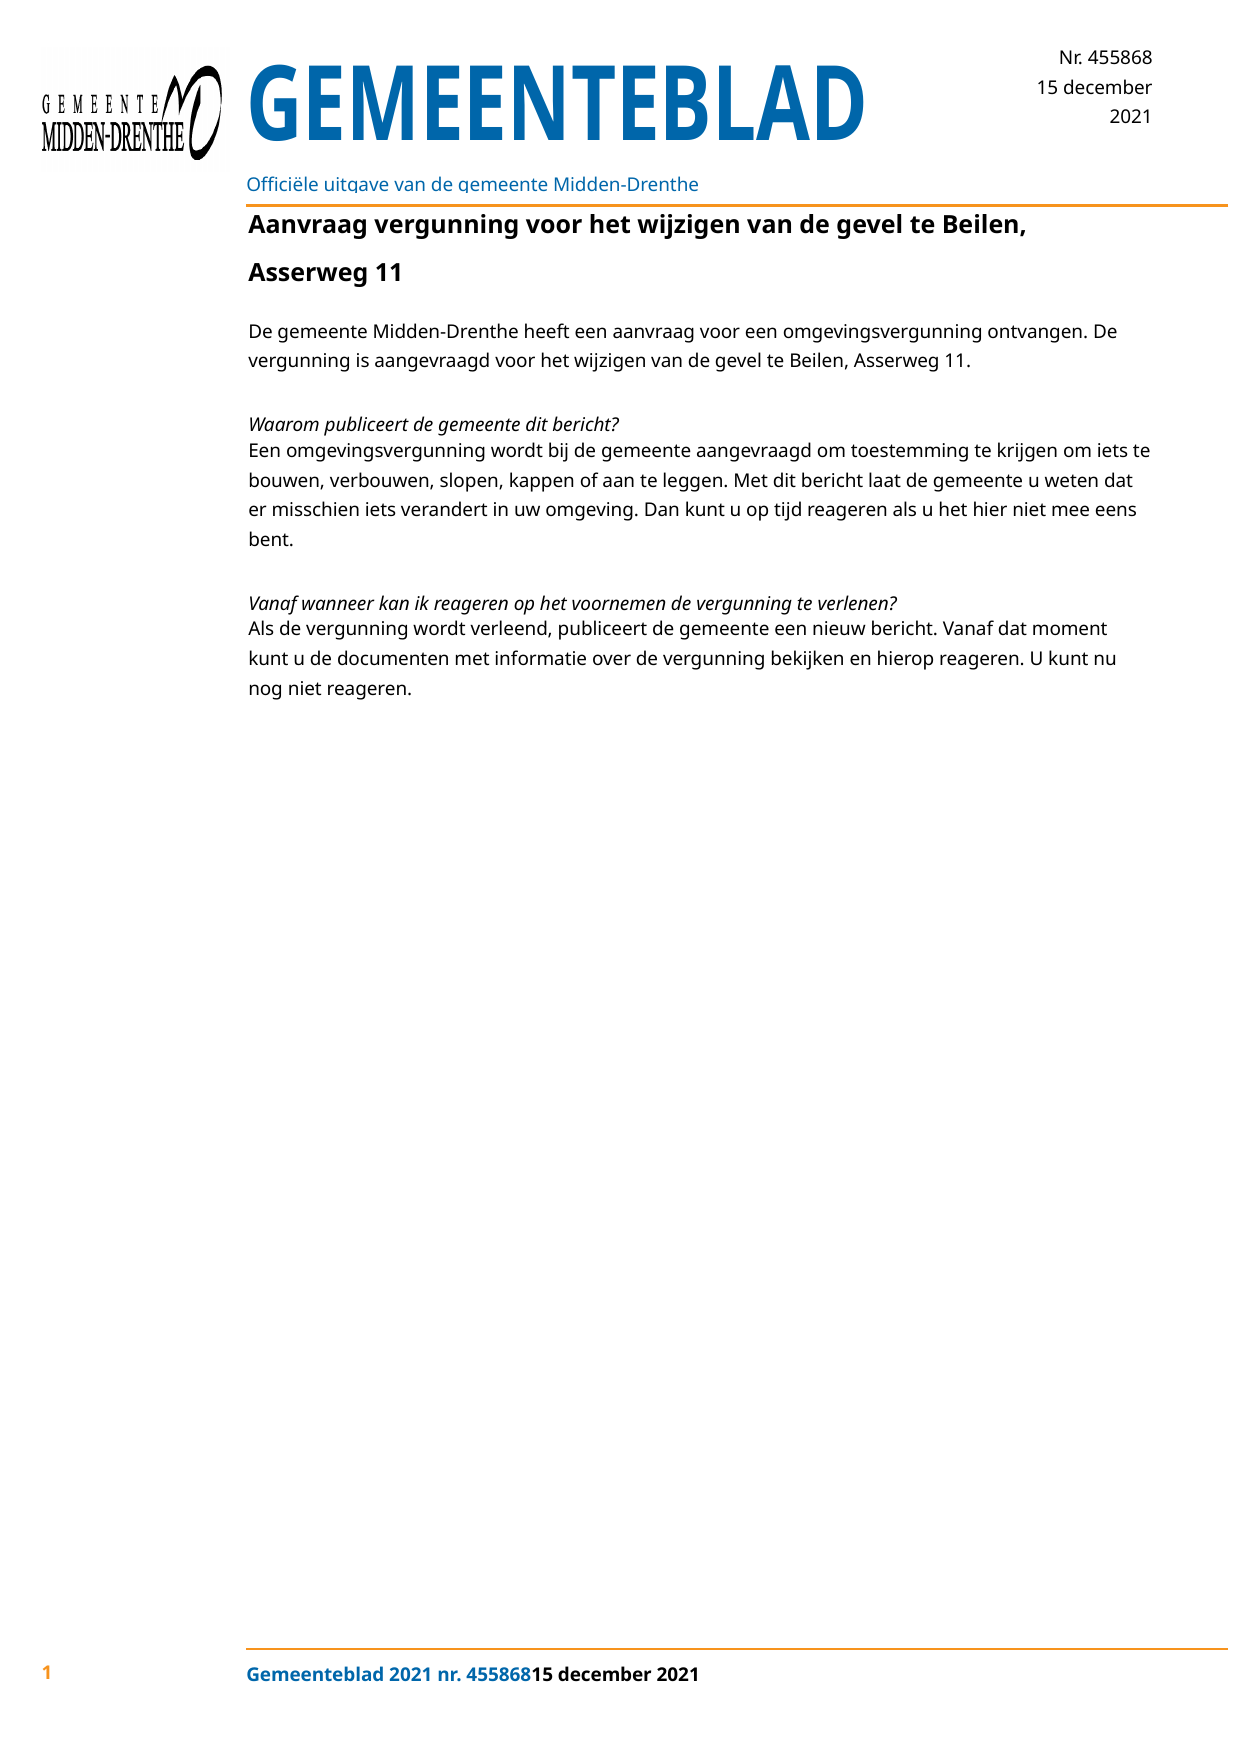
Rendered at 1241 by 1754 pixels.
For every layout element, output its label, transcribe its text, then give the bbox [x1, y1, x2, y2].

text Aanvraag vergunning voor het wijzigen van de gevel te Beilen, Asserweg 11 [248, 207, 1152, 288]
text Als de vergunning wordt verleend, publiceert de gemeente een nieuw bericht. Vanaf dat moment kunt u de documenten met informatie over de vergunning bekijken en hierop reageren. U kunt nu nog niet reageren. [248, 616, 1152, 701]
text De gemeente Midden-Drenthe heeft een aanvraag voor een omgevingsvergunning ontvangen. De vergunning is aangevraagd voor het wijzigen van de gevel te Beilen, Asserweg 11. [248, 318, 1152, 373]
text Een omgevingsvergunning wordt bij de gemeente aangevraagd om toestemming te krijgen om iets te bouwen, verbouwen, slopen, kappen of aan te leggen. Met dit bericht laat de gemeente u weten dat er misschien iets verandert in uw omgeving. Dan kunt u op tijd reageren als u het hier niet mee eens bent. [248, 437, 1152, 552]
text Vanaf wanneer kan ik reageren op het voornemen de vergunning te verlenen? [248, 590, 1152, 616]
picture [41, 47, 231, 172]
text Waarom publiceert de gemeente dit bericht? [248, 411, 1152, 437]
